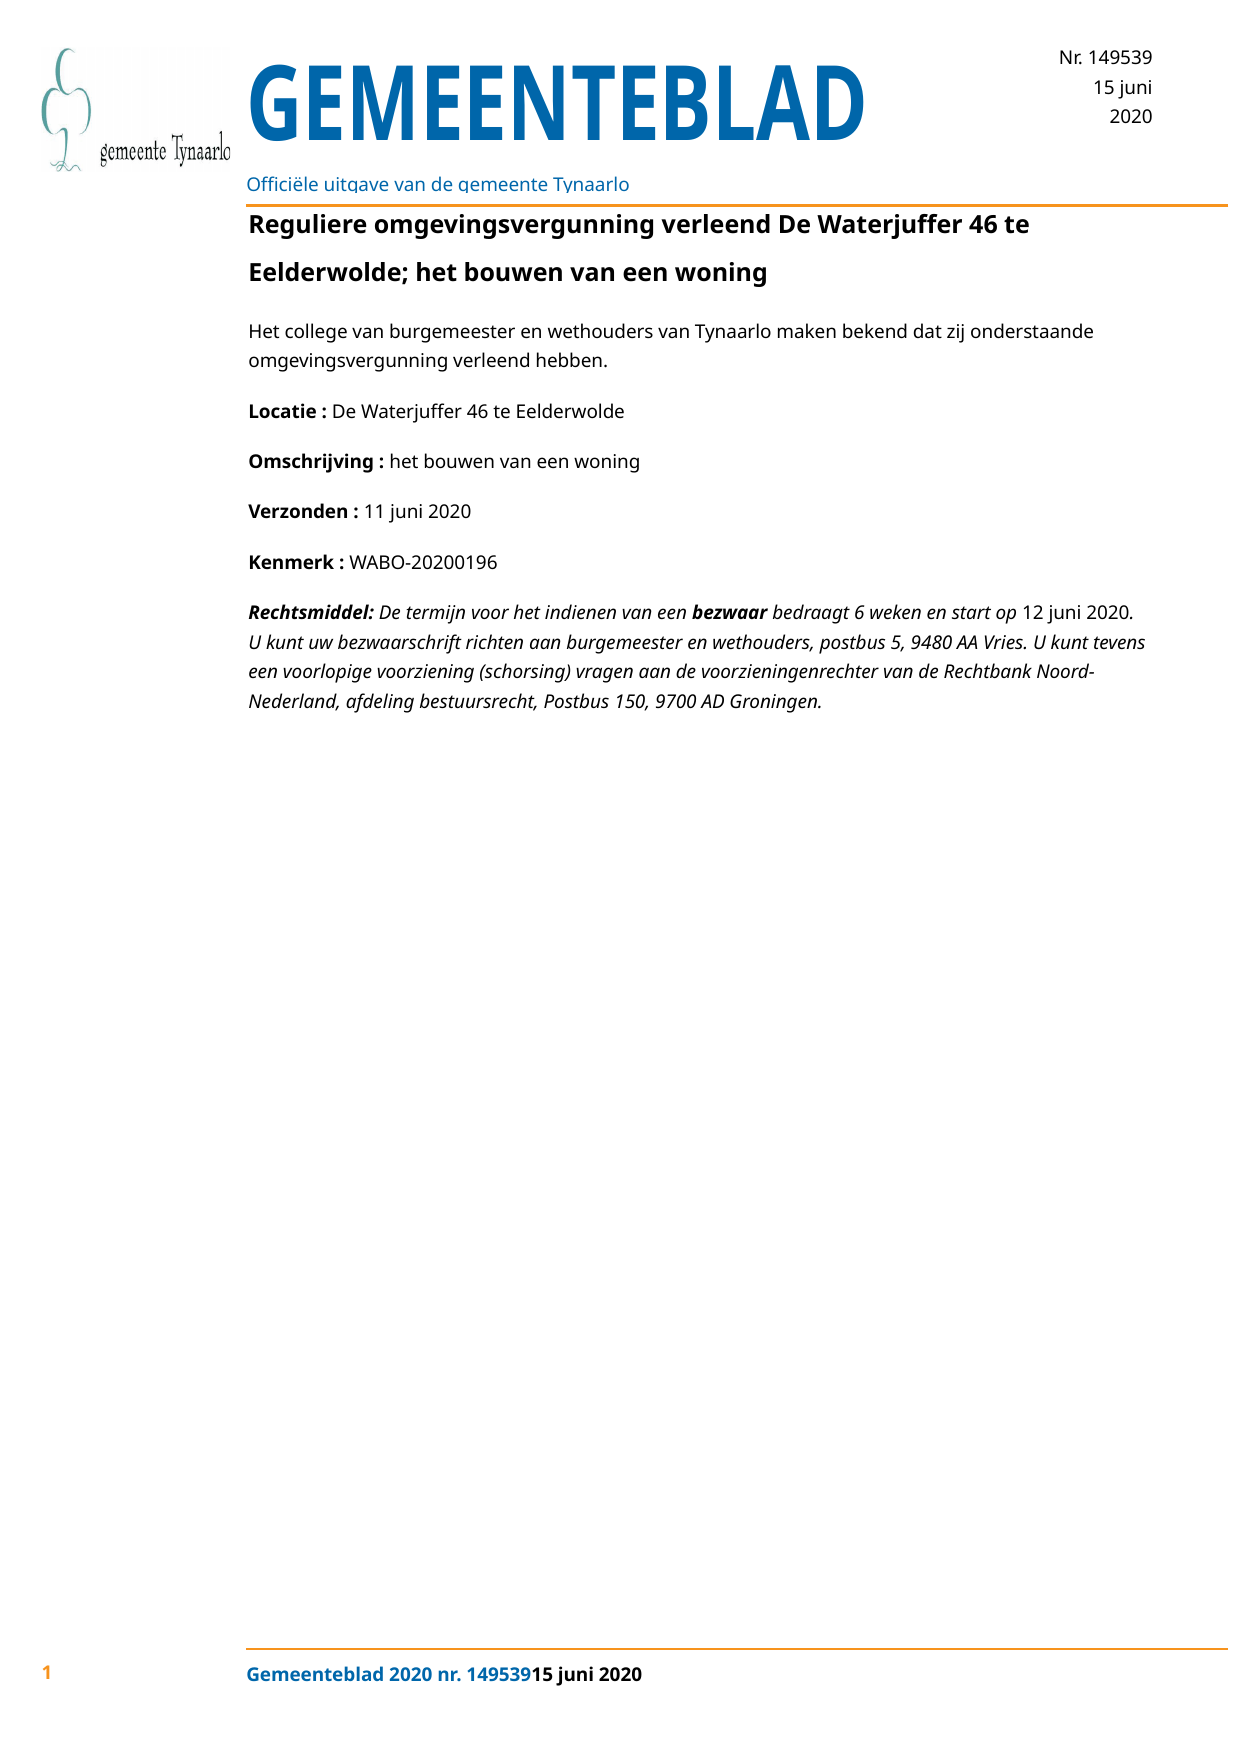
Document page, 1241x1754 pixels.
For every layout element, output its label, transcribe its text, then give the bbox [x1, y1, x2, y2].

text Omschrijving : het bouwen van een woning [248, 448, 1152, 474]
text Kenmerk : WABO-20200196 [248, 549, 1152, 575]
picture [41, 47, 231, 172]
text Rechtsmiddel: De termijn voor het indienen van een bezwaar bedraagt 6 weken en start op 12 juni 2020. U kunt uw bezwaarschrift richten aan burgemeester en wethouders, postbus 5, 9480 AA Vries. U kunt tevens een voorlopige voorziening (schorsing) vragen aan de voorzieningenrechter van de Rechtbank Noord-Nederland, afdeling bestuursrecht, Postbus 150, 9700 AD Groningen. [248, 599, 1152, 714]
text Het college van burgemeester en wethouders van Tynaarlo maken bekend dat zij onderstaande omgevingsvergunning verleend hebben. [248, 318, 1152, 373]
text Verzonden : 11 juni 2020 [248, 499, 1152, 524]
text Reguliere omgevingsvergunning verleend De Waterjuffer 46 te Eelderwolde; het bouwen van een woning [248, 207, 1152, 288]
text Locatie : De Waterjuffer 46 te Eelderwolde [248, 398, 1152, 424]
